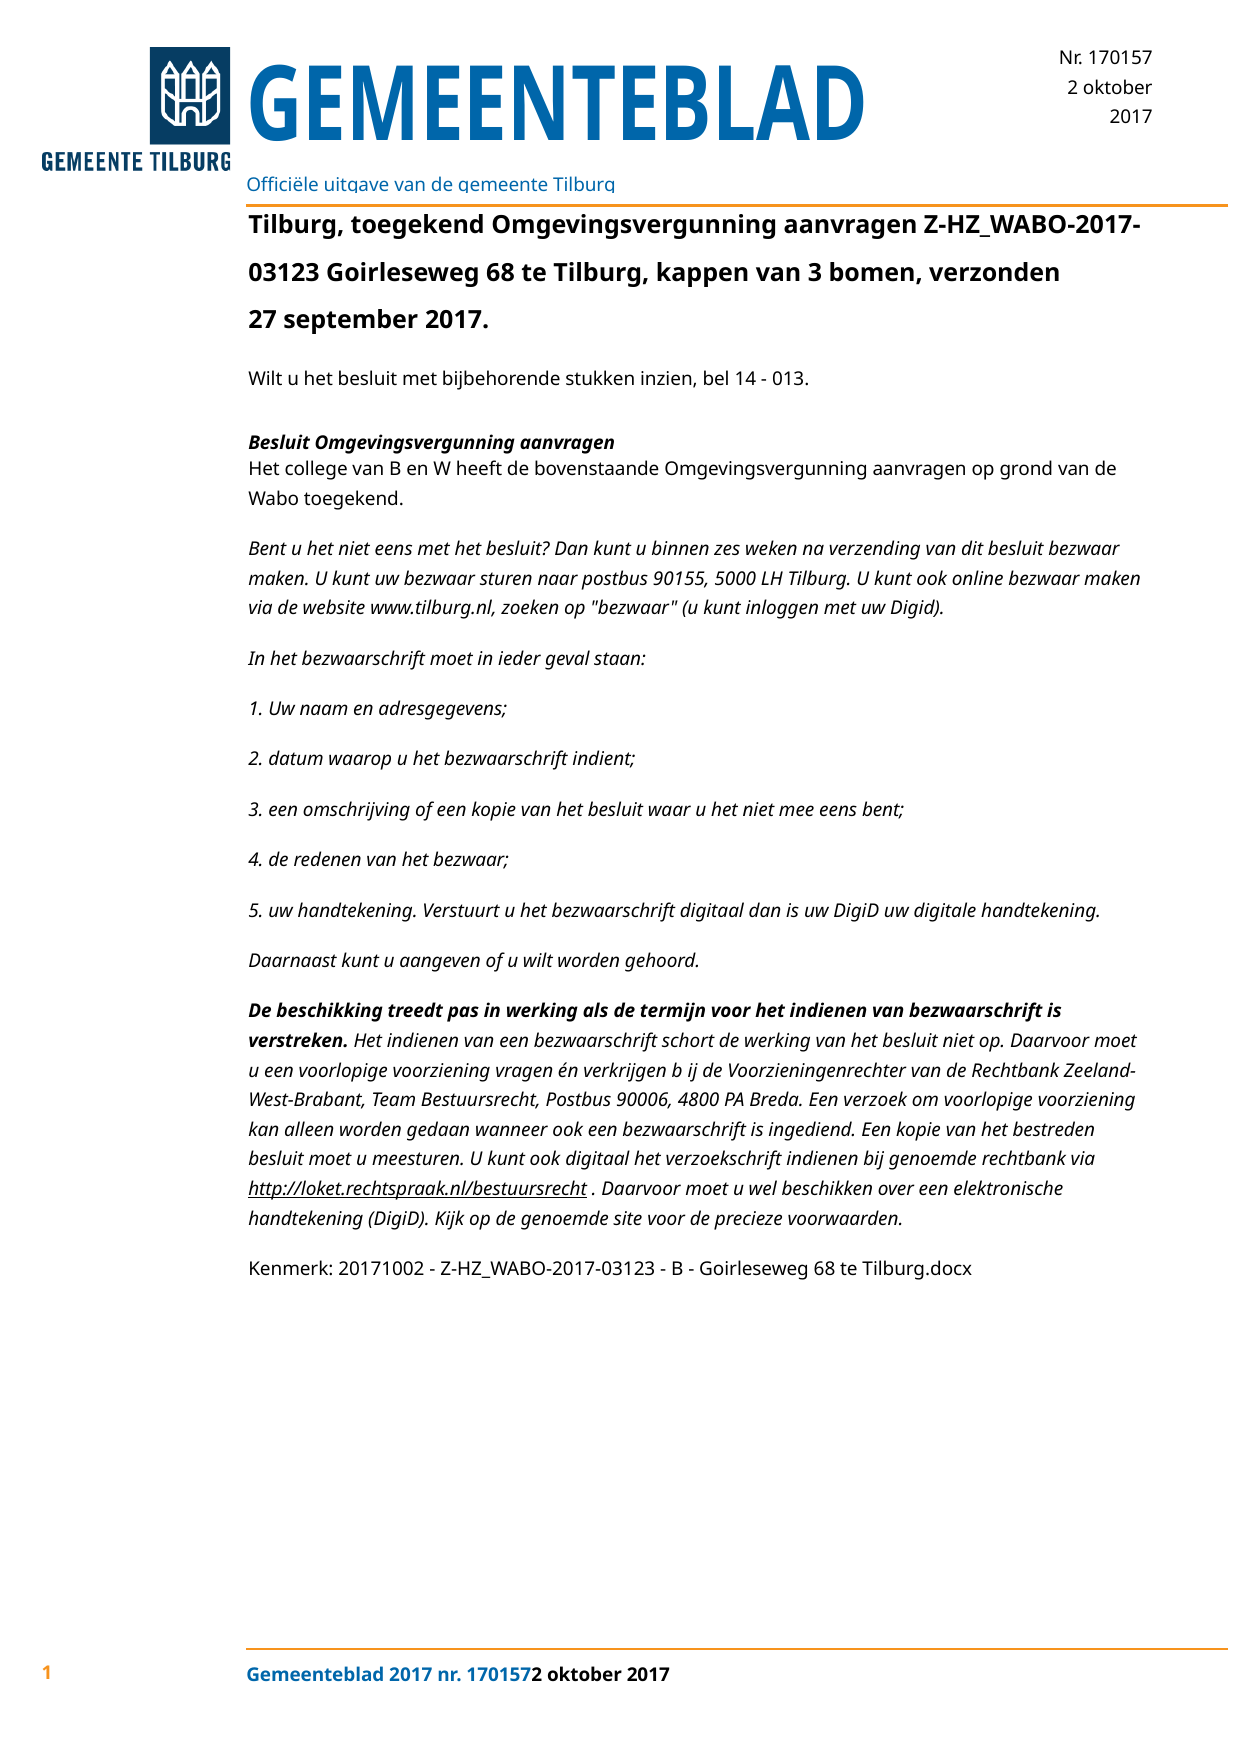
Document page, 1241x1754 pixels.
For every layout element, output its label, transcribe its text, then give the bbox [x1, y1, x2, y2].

text Kenmerk: 20171002 - Z-HZ_WABO-2017-03123 - B - Goirleseweg 68 te Tilburg.docx [248, 1255, 1152, 1281]
text 3. een omschrijving of een kopie van het besluit waar u het niet mee eens bent; [248, 796, 1152, 822]
text Het college van B en W heeft de bovenstaande Omgevingsvergunning aanvragen op grond van de Wabo toegekend. [248, 455, 1152, 511]
picture [41, 47, 231, 172]
text In het bezwaarschrift moet in ieder geval staan: [248, 645, 1152, 671]
text 1. Uw naam en adresgegevens; [248, 695, 1152, 721]
text 5. uw handtekening. Verstuurt u het bezwaarschrift digitaal dan is uw DigiD uw digitale handtekening. [248, 897, 1152, 923]
text Daarnaast kunt u aangeven of u wilt worden gehoord. [248, 947, 1152, 973]
text Tilburg, toegekend Omgevingsvergunning aanvragen Z-HZ_WABO-2017-03123 Goirleseweg 68 te Tilburg, kappen van 3 bomen, verzonden 27 september 2017. [248, 207, 1152, 336]
text 4. de redenen van het bezwaar; [248, 846, 1152, 872]
text Bent u het niet eens met het besluit? Dan kunt u binnen zes weken na verzending van dit besluit bezwaar maken. U kunt uw bezwaar sturen naar postbus 90155, 5000 LH Tilburg. U kunt ook online bezwaar maken via de website www.tilburg.nl, zoeken op "bezwaar" (u kunt inloggen met uw Digid). [248, 535, 1152, 620]
text Besluit Omgevingsvergunning aanvragen [248, 429, 1152, 455]
text De beschikking treedt pas in werking als de termijn voor het indienen van bezwaarschrift is verstreken. Het indienen van een bezwaarschrift schort de werking van het besluit niet op. Daarvoor moet u een voorlopige voorziening vragen én verkrijgen b ij de Voorzieningenrechter van de Rechtbank Zeeland-West-Brabant, Team Bestuursrecht, Postbus 90006, 4800 PA Breda. Een verzoek om voorlopige voorziening kan alleen worden gedaan wanneer ook een bezwaarschrift is ingediend. Een kopie van het bestreden besluit moet u meesturen. U kunt ook digitaal het verzoekschrift indienen bij genoemde rechtbank via http://loket.rechtspraak.nl/bestuursrecht . Daarvoor moet u wel beschikken over een elektronische handtekening (DigiD). Kijk op de genoemde site voor de precieze voorwaarden. [248, 998, 1152, 1231]
text 2. datum waarop u het bezwaarschrift indient; [248, 746, 1152, 771]
text Wilt u het besluit met bijbehorende stukken inzien, bel 14 - 013. [248, 366, 1152, 391]
